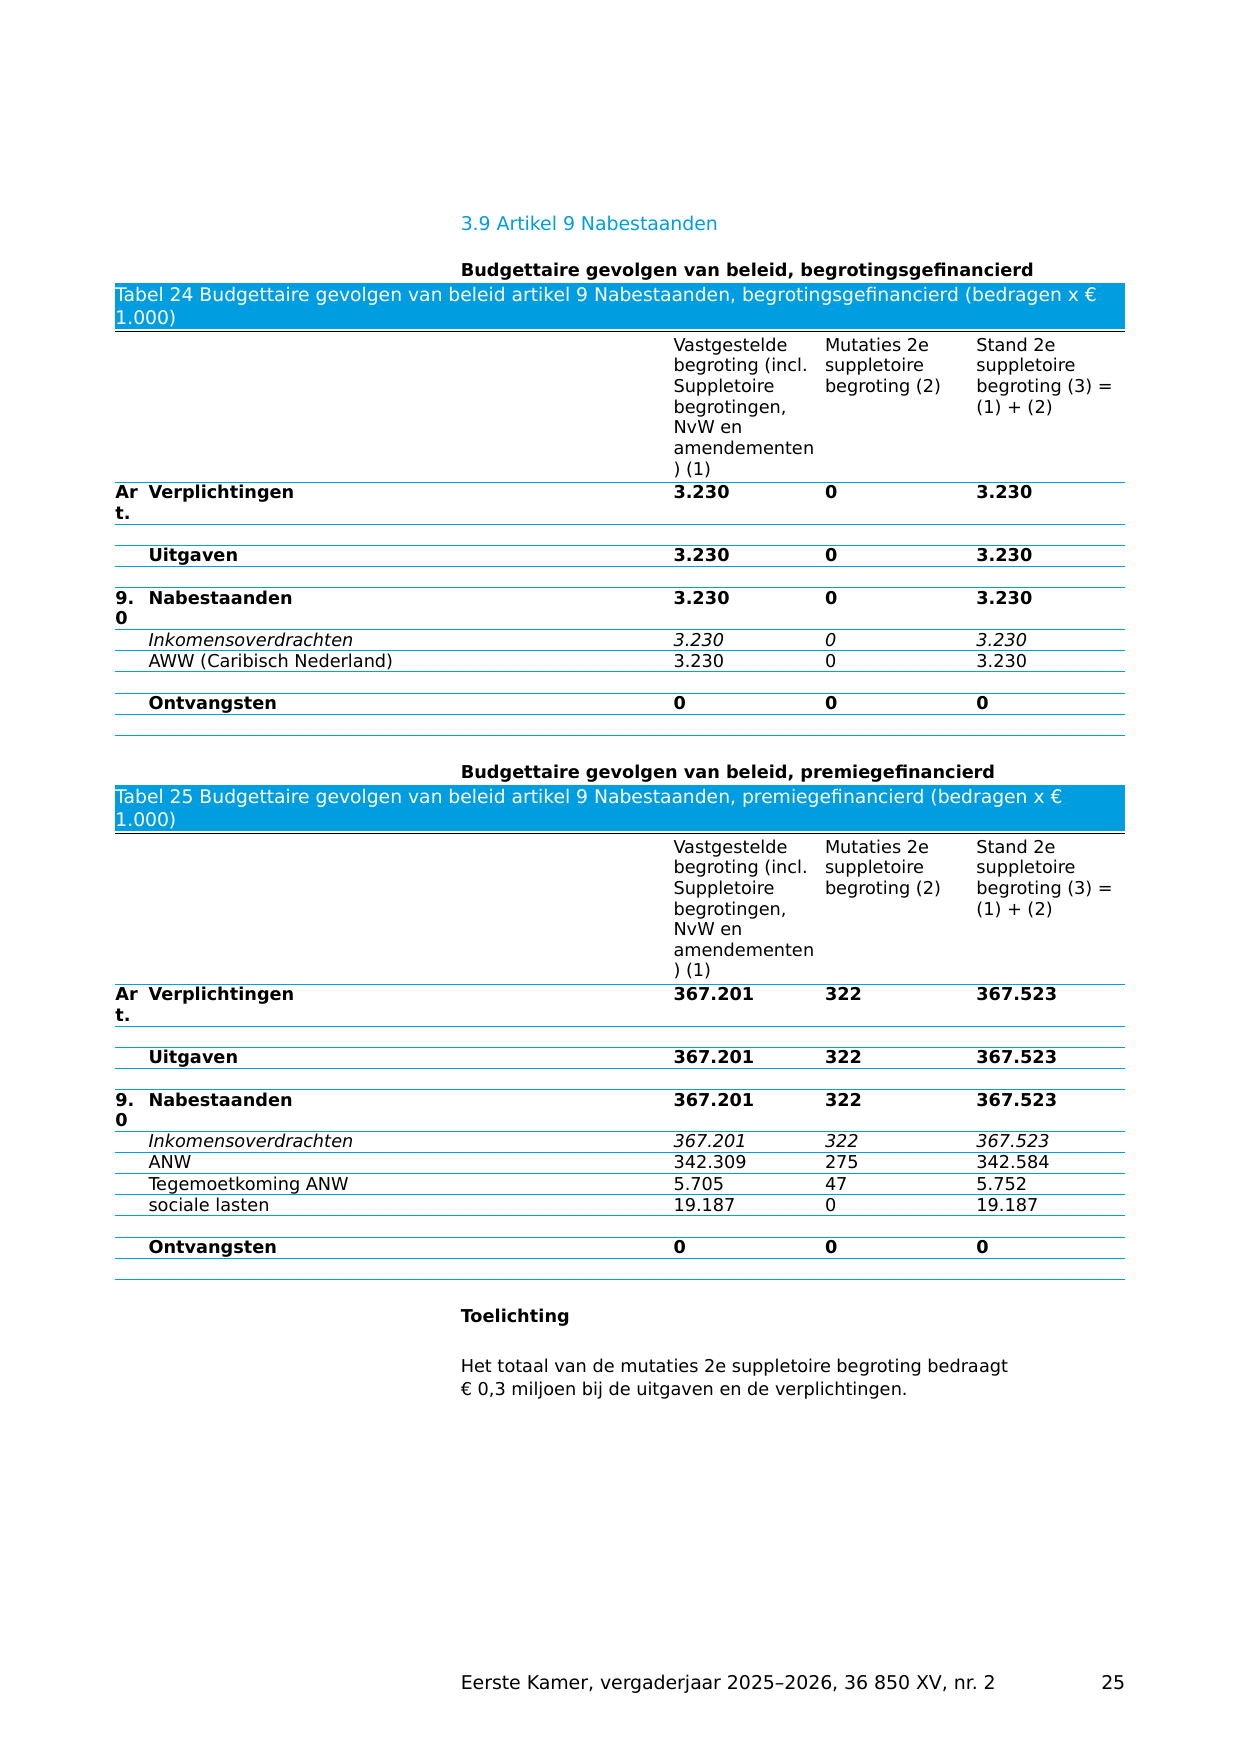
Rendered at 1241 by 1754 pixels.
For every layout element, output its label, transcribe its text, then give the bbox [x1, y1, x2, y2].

table_cell 367.201 [670, 1132, 822, 1152]
table_cell [973, 715, 1125, 735]
table_cell 367.523 [973, 1048, 1125, 1068]
table_cell [115, 834, 145, 984]
table_cell [115, 694, 145, 713]
table_cell 342.584 [973, 1153, 1125, 1173]
table_cell 0 [822, 651, 973, 671]
table_cell [822, 1259, 973, 1279]
table_cell 3.230 [670, 651, 822, 671]
table_cell [822, 715, 973, 735]
table_cell [973, 1259, 1125, 1279]
table_cell [115, 1048, 145, 1068]
table_cell Tegemoetkoming ANW [145, 1174, 670, 1194]
table_cell 0 [822, 1238, 973, 1258]
table_cell Verplichtingen [145, 985, 670, 1026]
table_cell 367.201 [670, 1090, 822, 1131]
table_cell [822, 672, 973, 692]
table_cell 9.0 [115, 588, 145, 629]
table_cell [670, 1259, 822, 1279]
table_cell [145, 1069, 670, 1089]
text Toelichting [461, 1304, 1125, 1327]
table_cell [115, 546, 145, 566]
table_cell Ontvangsten [145, 694, 670, 713]
table_cell Stand 2e suppletoire begroting (3) = (1) + (2) [973, 834, 1125, 984]
table_cell 322 [822, 1090, 973, 1131]
table_cell [670, 567, 822, 587]
table_cell Stand 2e suppletoire begroting (3) = (1) + (2) [973, 332, 1125, 482]
table_cell [115, 630, 145, 650]
table_cell Uitgaven [145, 1048, 670, 1068]
table_cell [145, 332, 670, 482]
table_cell [973, 525, 1125, 545]
text Budgettaire gevolgen van beleid, premiegefinancierd [461, 760, 1125, 783]
table_cell [115, 1153, 145, 1173]
table_cell [145, 567, 670, 587]
table_cell 367.523 [973, 1132, 1125, 1152]
table_cell Mutaties 2e suppletoire begroting (2) [822, 332, 973, 482]
table_cell [973, 1027, 1125, 1047]
table_cell 367.201 [670, 1048, 822, 1068]
table_cell 367.523 [973, 1090, 1125, 1131]
table_cell Nabestaanden [145, 1090, 670, 1131]
title 3.9 Artikel 9 Nabestaanden [461, 213, 1125, 235]
table_cell 367.201 [670, 985, 822, 1026]
table_cell ANW [145, 1153, 670, 1173]
table_cell [670, 1027, 822, 1047]
table_cell 3.230 [670, 630, 822, 650]
table_cell [145, 1027, 670, 1047]
table_cell [145, 715, 670, 735]
table_cell 3.230 [973, 483, 1125, 524]
table_cell [115, 1259, 145, 1279]
table_cell [115, 1195, 145, 1215]
table_cell 3.230 [973, 546, 1125, 566]
table_cell 322 [822, 1048, 973, 1068]
table_cell 322 [822, 985, 973, 1026]
table_cell 47 [822, 1174, 973, 1194]
table_cell [822, 1216, 973, 1237]
table_cell [973, 567, 1125, 587]
table_cell [115, 715, 145, 735]
table_cell [145, 1216, 670, 1237]
table_cell [115, 1238, 145, 1258]
table_cell [115, 672, 145, 692]
table_cell 275 [822, 1153, 973, 1173]
table_cell Art. [115, 985, 145, 1026]
table_cell [670, 672, 822, 692]
table_cell [145, 672, 670, 692]
table_cell [973, 1216, 1125, 1237]
table_cell sociale lasten [145, 1195, 670, 1215]
table_cell Vastgestelde begroting (incl. Suppletoire begrotingen, NvW en amendementen) (1) [670, 332, 822, 482]
table_cell Nabestaanden [145, 588, 670, 629]
table_cell [145, 834, 670, 984]
table_cell 5.705 [670, 1174, 822, 1194]
table_cell Inkomensoverdrachten [145, 1132, 670, 1152]
table_cell [115, 1132, 145, 1152]
table_cell 3.230 [973, 588, 1125, 629]
table_cell 9.0 [115, 1090, 145, 1131]
table_cell [670, 715, 822, 735]
table_cell 19.187 [973, 1195, 1125, 1215]
table_cell [115, 1174, 145, 1194]
table_cell 342.309 [670, 1153, 822, 1173]
table_cell AWW (Caribisch Nederland) [145, 651, 670, 671]
table_cell 0 [670, 694, 822, 713]
table_cell [822, 525, 973, 545]
table_cell [145, 525, 670, 545]
table_cell Art. [115, 483, 145, 524]
table_cell 322 [822, 1132, 973, 1152]
text Budgettaire gevolgen van beleid, begrotingsgefinancierd [461, 258, 1125, 281]
table_cell [115, 1216, 145, 1237]
table_cell [670, 1069, 822, 1089]
table_cell [670, 525, 822, 545]
table_cell [670, 1216, 822, 1237]
table_cell [145, 1259, 670, 1279]
table_cell 0 [822, 483, 973, 524]
table_cell [822, 567, 973, 587]
table_cell [115, 1027, 145, 1047]
table_cell 0 [822, 588, 973, 629]
table_cell Mutaties 2e suppletoire begroting (2) [822, 834, 973, 984]
table_cell 0 [822, 694, 973, 713]
table_cell [973, 1069, 1125, 1089]
table_cell 0 [670, 1238, 822, 1258]
table_cell 3.230 [670, 483, 822, 524]
text Het totaal van de mutaties 2e suppletoire begroting bedraagt € 0,3 miljoen bij de uitgaven en de verplichtingen. [461, 1354, 1125, 1400]
table_cell [115, 525, 145, 545]
table_cell 0 [973, 694, 1125, 713]
table_cell 3.230 [670, 588, 822, 629]
table_cell 3.230 [670, 546, 822, 566]
table_cell 3.230 [973, 630, 1125, 650]
table_cell [115, 651, 145, 671]
table_cell [822, 1069, 973, 1089]
table_cell 367.523 [973, 985, 1125, 1026]
table_cell 0 [973, 1238, 1125, 1258]
table_cell [115, 1069, 145, 1089]
table_cell 5.752 [973, 1174, 1125, 1194]
table_cell Uitgaven [145, 546, 670, 566]
table_cell Vastgestelde begroting (incl. Suppletoire begrotingen, NvW en amendementen) (1) [670, 834, 822, 984]
table_cell [973, 672, 1125, 692]
table_cell [115, 332, 145, 482]
table_cell Verplichtingen [145, 483, 670, 524]
table_cell 19.187 [670, 1195, 822, 1215]
table_cell [822, 1027, 973, 1047]
table_cell 3.230 [973, 651, 1125, 671]
table_cell 0 [822, 630, 973, 650]
table_cell [115, 567, 145, 587]
table_cell 0 [822, 1195, 973, 1215]
table_cell Ontvangsten [145, 1238, 670, 1258]
table_cell Inkomensoverdrachten [145, 630, 670, 650]
table_cell 0 [822, 546, 973, 566]
